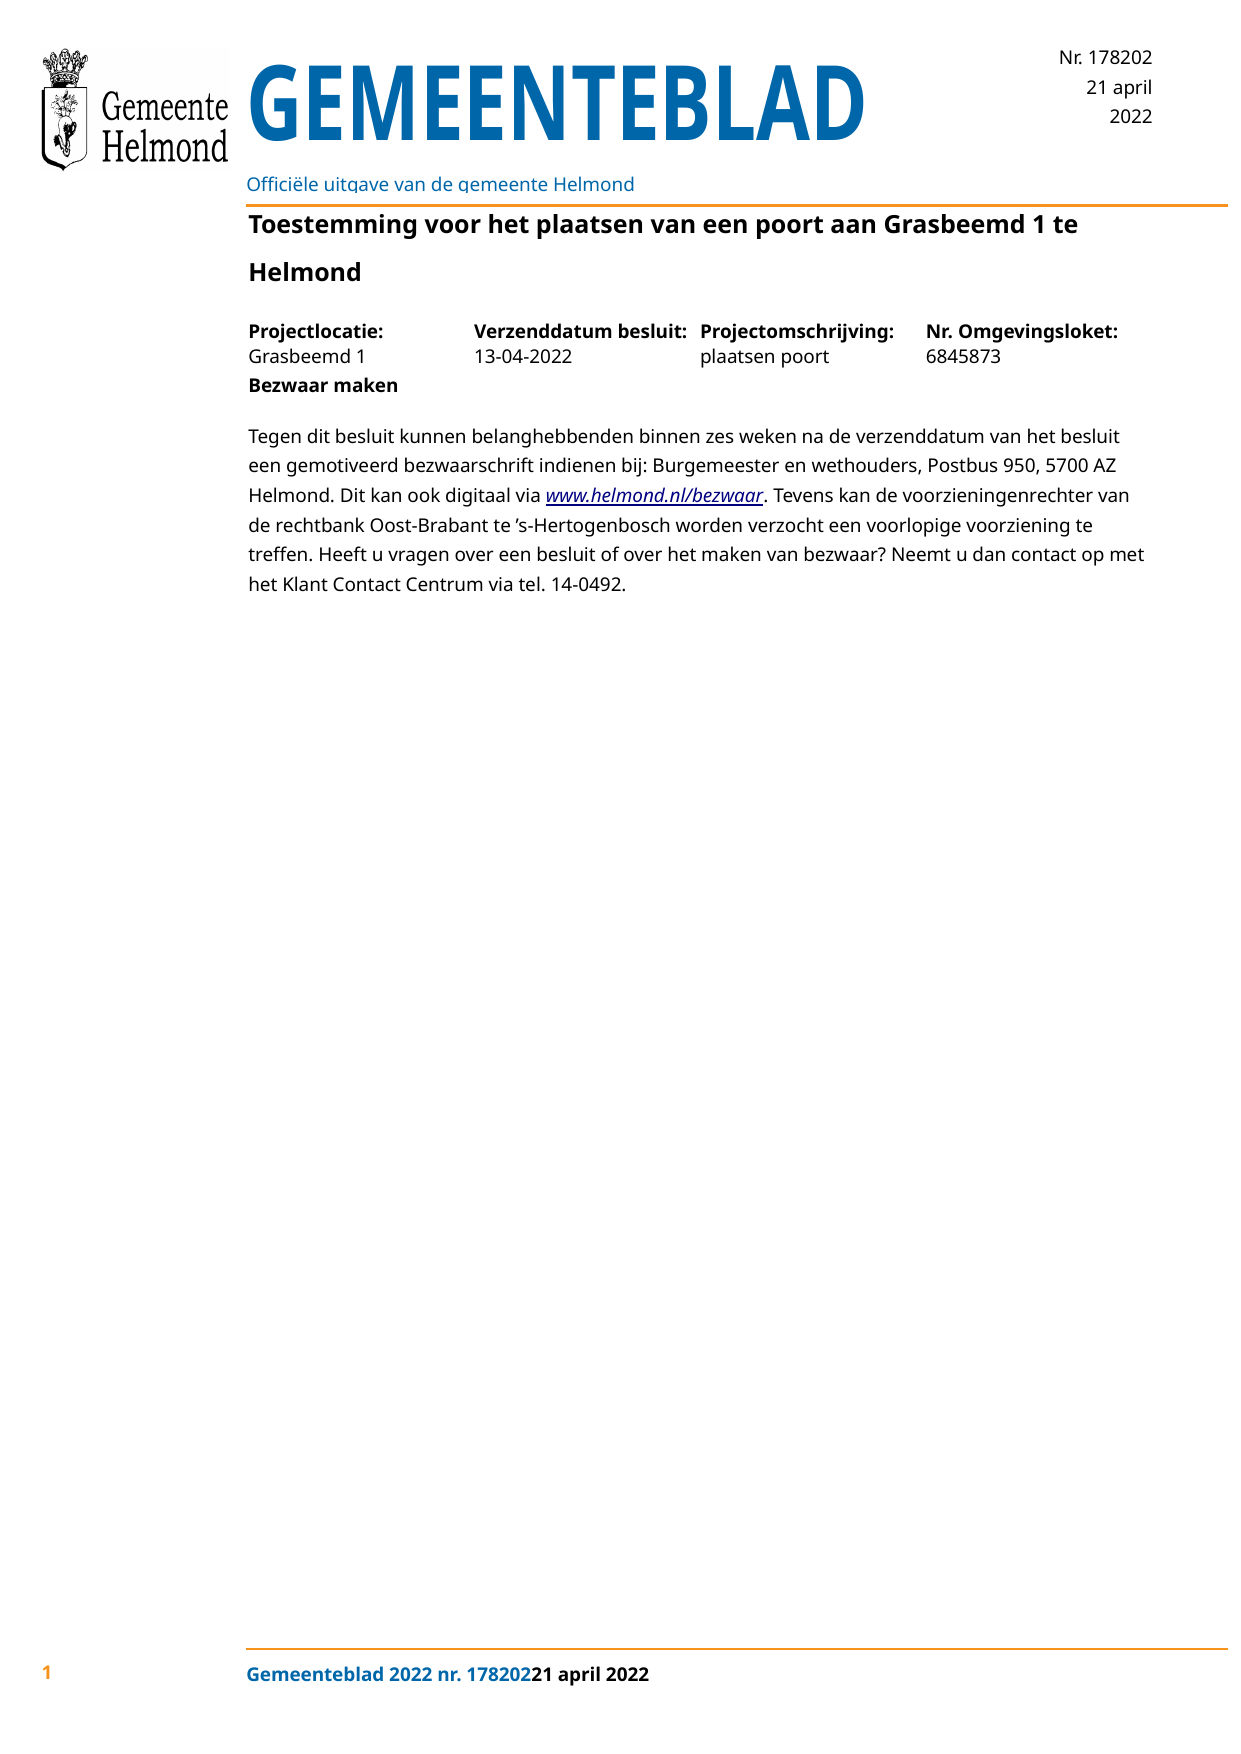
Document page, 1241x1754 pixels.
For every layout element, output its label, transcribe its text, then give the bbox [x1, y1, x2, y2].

table_cell 6845873 [926, 344, 1152, 369]
table_header Projectomschrijving: [700, 318, 926, 344]
table_cell Grasbeemd 1 [248, 344, 474, 369]
table_header Verzenddatum besluit: [474, 318, 700, 344]
text Bezwaar maken [248, 373, 1152, 398]
table_header Nr. Omgevingsloket: [926, 318, 1152, 344]
text Tegen dit besluit kunnen belanghebbenden binnen zes weken na de verzenddatum van het besluit een gemotiveerd bezwaarschrift indienen bij: Burgemeester en wethouders, Postbus 950, 5700 AZ Helmond. Dit kan ook digitaal via www.helmond.nl/bezwaar. Tevens kan de voorzieningenrechter van de rechtbank Oost-Brabant te ’s-Hertogenbosch worden verzocht een voorlopige voorziening te treffen. Heeft u vragen over een besluit of over het maken van bezwaar? Neemt u dan contact op met het Klant Contact Centrum via tel. 14-0492. [248, 423, 1152, 597]
table_header Projectlocatie: [248, 318, 474, 344]
picture [41, 47, 231, 172]
table_cell plaatsen poort [700, 344, 926, 369]
table_cell 13-04-2022 [474, 344, 700, 369]
text Toestemming voor het plaatsen van een poort aan Grasbeemd 1 te Helmond [248, 207, 1152, 288]
